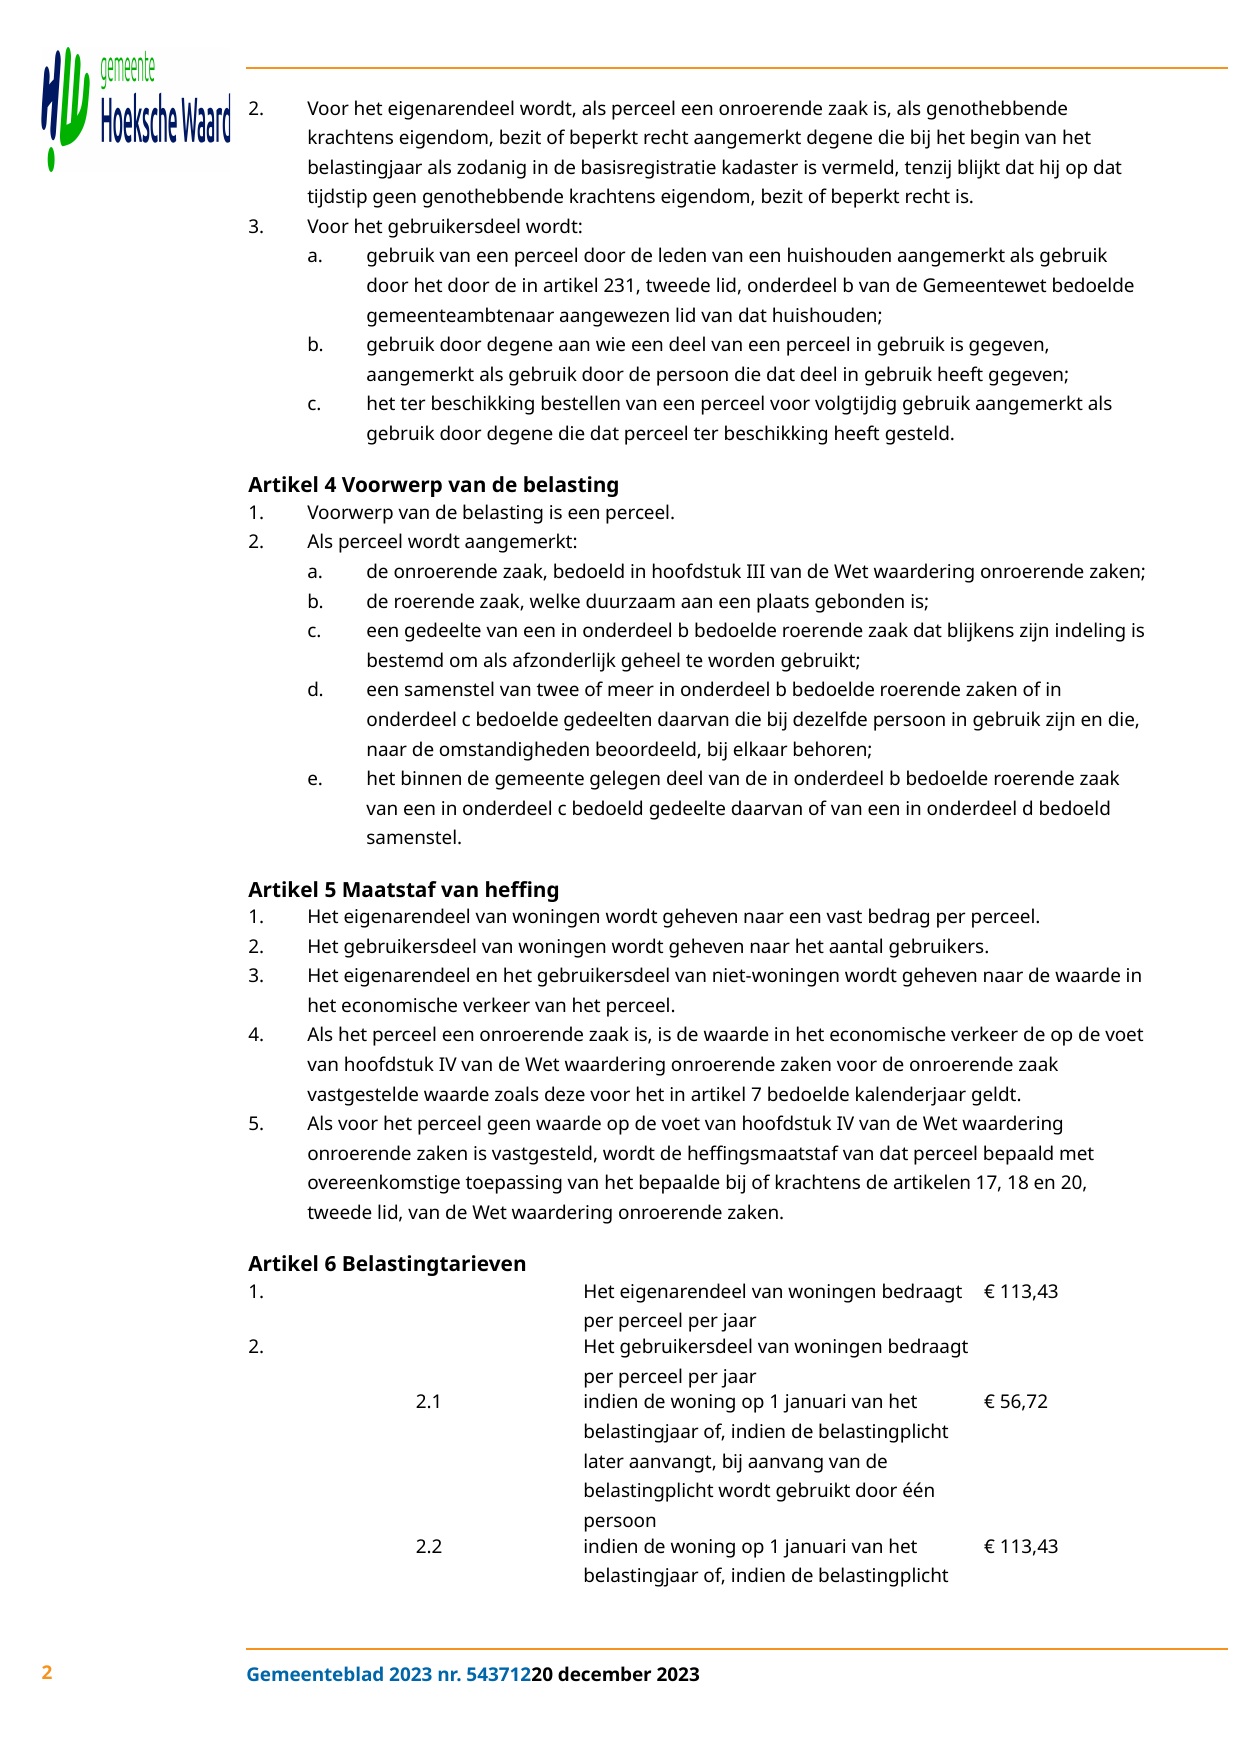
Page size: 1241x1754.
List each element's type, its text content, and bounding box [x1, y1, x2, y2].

table_cell 2. [248, 1334, 416, 1389]
list Voorwerp van de belasting is een perceel. [248, 499, 1152, 525]
list een gedeelte van een in onderdeel b bedoelde roerende zaak dat blijkens zijn indeling is bestemd om als afzonderlijk geheel te worden gebruikt; [307, 617, 1152, 673]
table_header € 113,43 [984, 1278, 1152, 1333]
text Artikel 4 Voorwerp van de belasting [248, 471, 1152, 499]
list de roerende zaak, welke duurzaam aan een plaats gebonden is; [307, 588, 1152, 613]
list het binnen de gemeente gelegen deel van de in onderdeel b bedoelde roerende zaak van een in onderdeel c bedoeld gedeelte daarvan of van een in onderdeel d bedoeld samenstel. [307, 765, 1152, 850]
list gebruik door degene aan wie een deel van een perceel in gebruik is gegeven, aangemerkt als gebruik door de persoon die dat deel in gebruik heeft gegeven; [307, 331, 1152, 387]
text Artikel 5 Maatstaf van heffing [248, 875, 1152, 903]
picture [41, 47, 231, 172]
list het ter beschikking bestellen van een perceel voor volgtijdig gebruik aangemerkt als gebruik door degene die dat perceel ter beschikking heeft gesteld. [307, 391, 1152, 446]
text Artikel 6 Belastingtarieven [248, 1249, 1152, 1278]
list Het eigenarendeel van woningen wordt geheven naar een vast bedrag per perceel. [248, 903, 1152, 929]
table_cell indien de woning op 1 januari van het belastingjaar of, indien de belastingplicht later aanvangt, bij aanvang van de belastingplicht wordt gebruikt door één persoon [583, 1389, 984, 1533]
table_cell € 56,72 [984, 1389, 1152, 1533]
table_cell 2.2 [416, 1533, 583, 1588]
table_cell [248, 1533, 416, 1588]
table_header [416, 1278, 583, 1333]
list Voor het eigenarendeel wordt, als perceel een onroerende zaak is, als genothebbende krachtens eigendom, bezit of beperkt recht aangemerkt degene die bij het begin van het belastingjaar als zodanig in de basisregistratie kadaster is vermeld, tenzij blijkt dat hij op dat tijdstip geen genothebbende krachtens eigendom, bezit of beperkt recht is. [248, 95, 1152, 209]
list Het eigenarendeel en het gebruikersdeel van niet-woningen wordt geheven naar de waarde in het economische verkeer van het perceel. [248, 962, 1152, 1018]
list Als voor het perceel geen waarde op de voet van hoofdstuk IV van de Wet waardering onroerende zaken is vastgesteld, wordt de heffingsmaatstaf van dat perceel bepaald met overeenkomstige toepassing van het bepaalde bij of krachtens de artikelen 17, 18 en 20, tweede lid, van de Wet waardering onroerende zaken. [248, 1110, 1152, 1225]
list Als het perceel een onroerende zaak is, is de waarde in het economische verkeer de op de voet van hoofdstuk IV van de Wet waardering onroerende zaken voor de onroerende zaak vastgestelde waarde zoals deze voor het in artikel 7 bedoelde kalenderjaar geldt. [248, 1022, 1152, 1107]
list Het gebruikersdeel van woningen wordt geheven naar het aantal gebruikers. [248, 933, 1152, 959]
table_cell € 113,43 [984, 1533, 1152, 1588]
table_header Het eigenarendeel van woningen bedraagt per perceel per jaar [583, 1278, 984, 1333]
list gebruik van een perceel door de leden van een huishouden aangemerkt als gebruik door het door de in artikel 231, tweede lid, onderdeel b van de Gemeentewet bedoelde gemeenteambtenaar aangewezen lid van dat huishouden; [307, 243, 1152, 328]
table_cell [248, 1389, 416, 1533]
table_cell indien de woning op 1 januari van het belastingjaar of, indien de belastingplicht [583, 1533, 984, 1588]
table_cell [416, 1334, 583, 1389]
table_cell 2.1 [416, 1389, 583, 1533]
list Voor het gebruikersdeel wordt: [248, 213, 1152, 239]
table_cell Het gebruikersdeel van woningen bedraagt per perceel per jaar [583, 1334, 984, 1389]
list Als perceel wordt aangemerkt: [248, 529, 1152, 554]
list de onroerende zaak, bedoeld in hoofdstuk III van de Wet waardering onroerende zaken; [307, 558, 1152, 584]
list een samenstel van twee of meer in onderdeel b bedoelde roerende zaken of in onderdeel c bedoelde gedeelten daarvan die bij dezelfde persoon in gebruik zijn en die, naar de omstandigheden beoordeeld, bij elkaar behoren; [307, 677, 1152, 761]
table_cell [984, 1334, 1152, 1389]
table_header 1. [248, 1278, 416, 1333]
